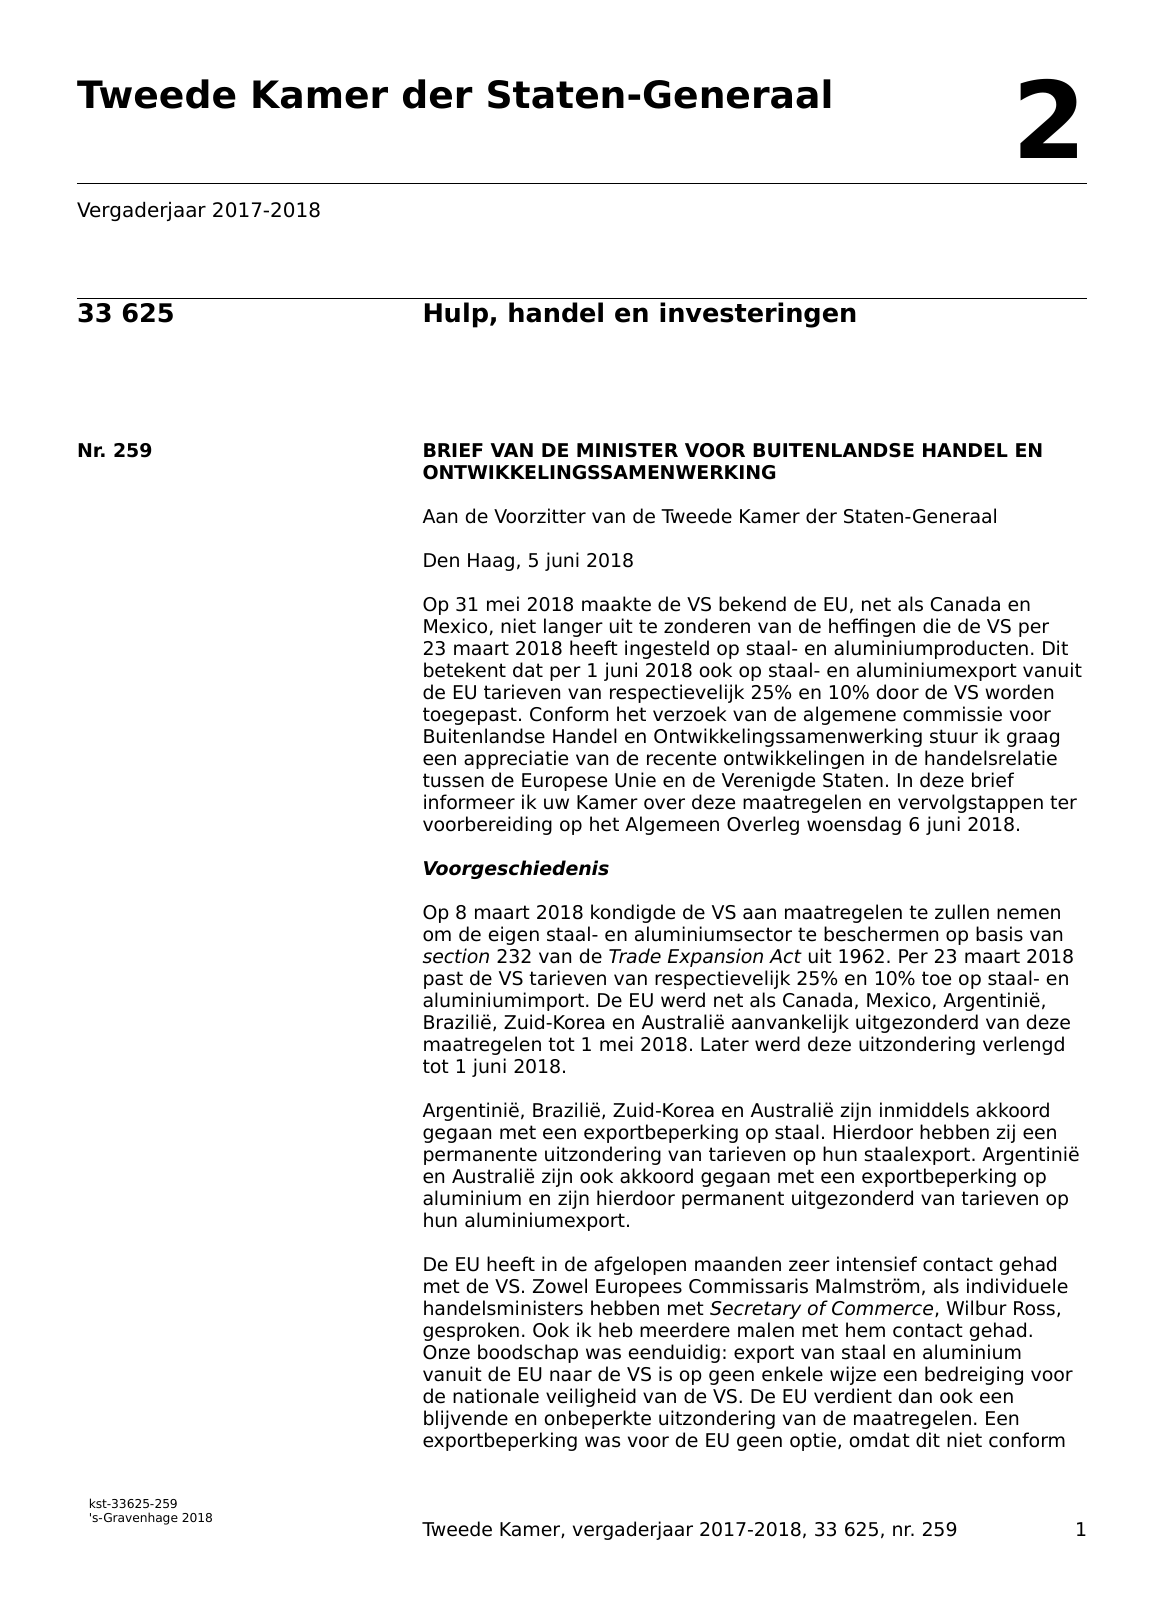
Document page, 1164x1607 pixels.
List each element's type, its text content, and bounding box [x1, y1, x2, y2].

text Den Haag, 5 juni 2018 [422, 550, 1087, 572]
text Aan de Voorzitter van de Tweede Kamer der Staten-Generaal [422, 506, 1087, 528]
text Argentinië, Brazilië, Zuid-Korea en Australië zijn inmiddels akkoord gegaan met een exportbeperking op staal. Hierdoor hebben zij een permanente uitzondering van tarieven op hun staalexport. Argentinië en Australië zijn ook akkoord gegaan met een exportbeperking op aluminium en zijn hierdoor permanent uitgezonderd van tarieven op hun aluminiumexport. [422, 1100, 1087, 1232]
text Op 8 maart 2018 kondigde de VS aan maatregelen te zullen nemen om de eigen staal- en aluminiumsector te beschermen op basis van section 232 van de Trade Expansion Act uit 1962. Per 23 maart 2018 past de VS tarieven van respectievelijk 25% en 10% toe op staal- en aluminiumimport. De EU werd net als Canada, Mexico, Argentinië, Brazilië, Zuid-Korea en Australië aanvankelijk uitgezonderd van deze maatregelen tot 1 mei 2018. Later werd deze uitzondering verlengd tot 1 juni 2018. [422, 902, 1087, 1078]
text kst-33625-259 [88, 1497, 323, 1511]
subtitle Nr. 259 BRIEF VAN DE MINISTER VOOR BUITENLANDSE HANDEL EN ONTWIKKELINGSSAMENWERKING [77, 440, 1087, 484]
table_cell Vergaderjaar 2017-2018 [77, 184, 1087, 298]
subtitle 33 625 Hulp, handel en investeringen [77, 299, 1087, 329]
text Op 31 mei 2018 maakte de VS bekend de EU, net als Canada en Mexico, niet langer uit te zonderen van de heffingen die de VS per 23 maart 2018 heeft ingesteld op staal- en aluminiumproducten. Dit betekent dat per 1 juni 2018 ook op staal- en aluminiumexport vanuit de EU tarieven van respectievelijk 25% en 10% door de VS worden toegepast. Conform het verzoek van de algemene commissie voor Buitenlandse Handel en Ontwikkelingssamenwerking stuur ik graag een appreciatie van de recente ontwikkelingen in de handelsrelatie tussen de Europese Unie en de Verenigde Staten. In deze brief informeer ik uw Kamer over deze maatregelen en vervolgstappen ter voorbereiding op het Algemeen Overleg woensdag 6 juni 2018. [422, 594, 1087, 836]
text De EU heeft in de afgelopen maanden zeer intensief contact gehad met de VS. Zowel Europees Commissaris Malmström, als individuele handelsministers hebben met Secretary of Commerce, Wilbur Ross, gesproken. Ook ik heb meerdere malen met hem contact gehad. Onze boodschap was eenduidig: export van staal en aluminium vanuit de EU naar de VS is op geen enkele wijze een bedreiging voor de nationale veiligheid van de VS. De EU verdient dan ook een blijvende en onbeperkte uitzondering van de maatregelen. Een exportbeperking was voor de EU geen optie, omdat dit niet conform [422, 1254, 1087, 1452]
subtitle Voorgeschiedenis [422, 858, 1087, 880]
text 's-Gravenhage 2018 [88, 1511, 323, 1525]
table_header 2 [886, 59, 1087, 183]
table_header Tweede Kamer der Staten-Generaal [77, 59, 886, 183]
